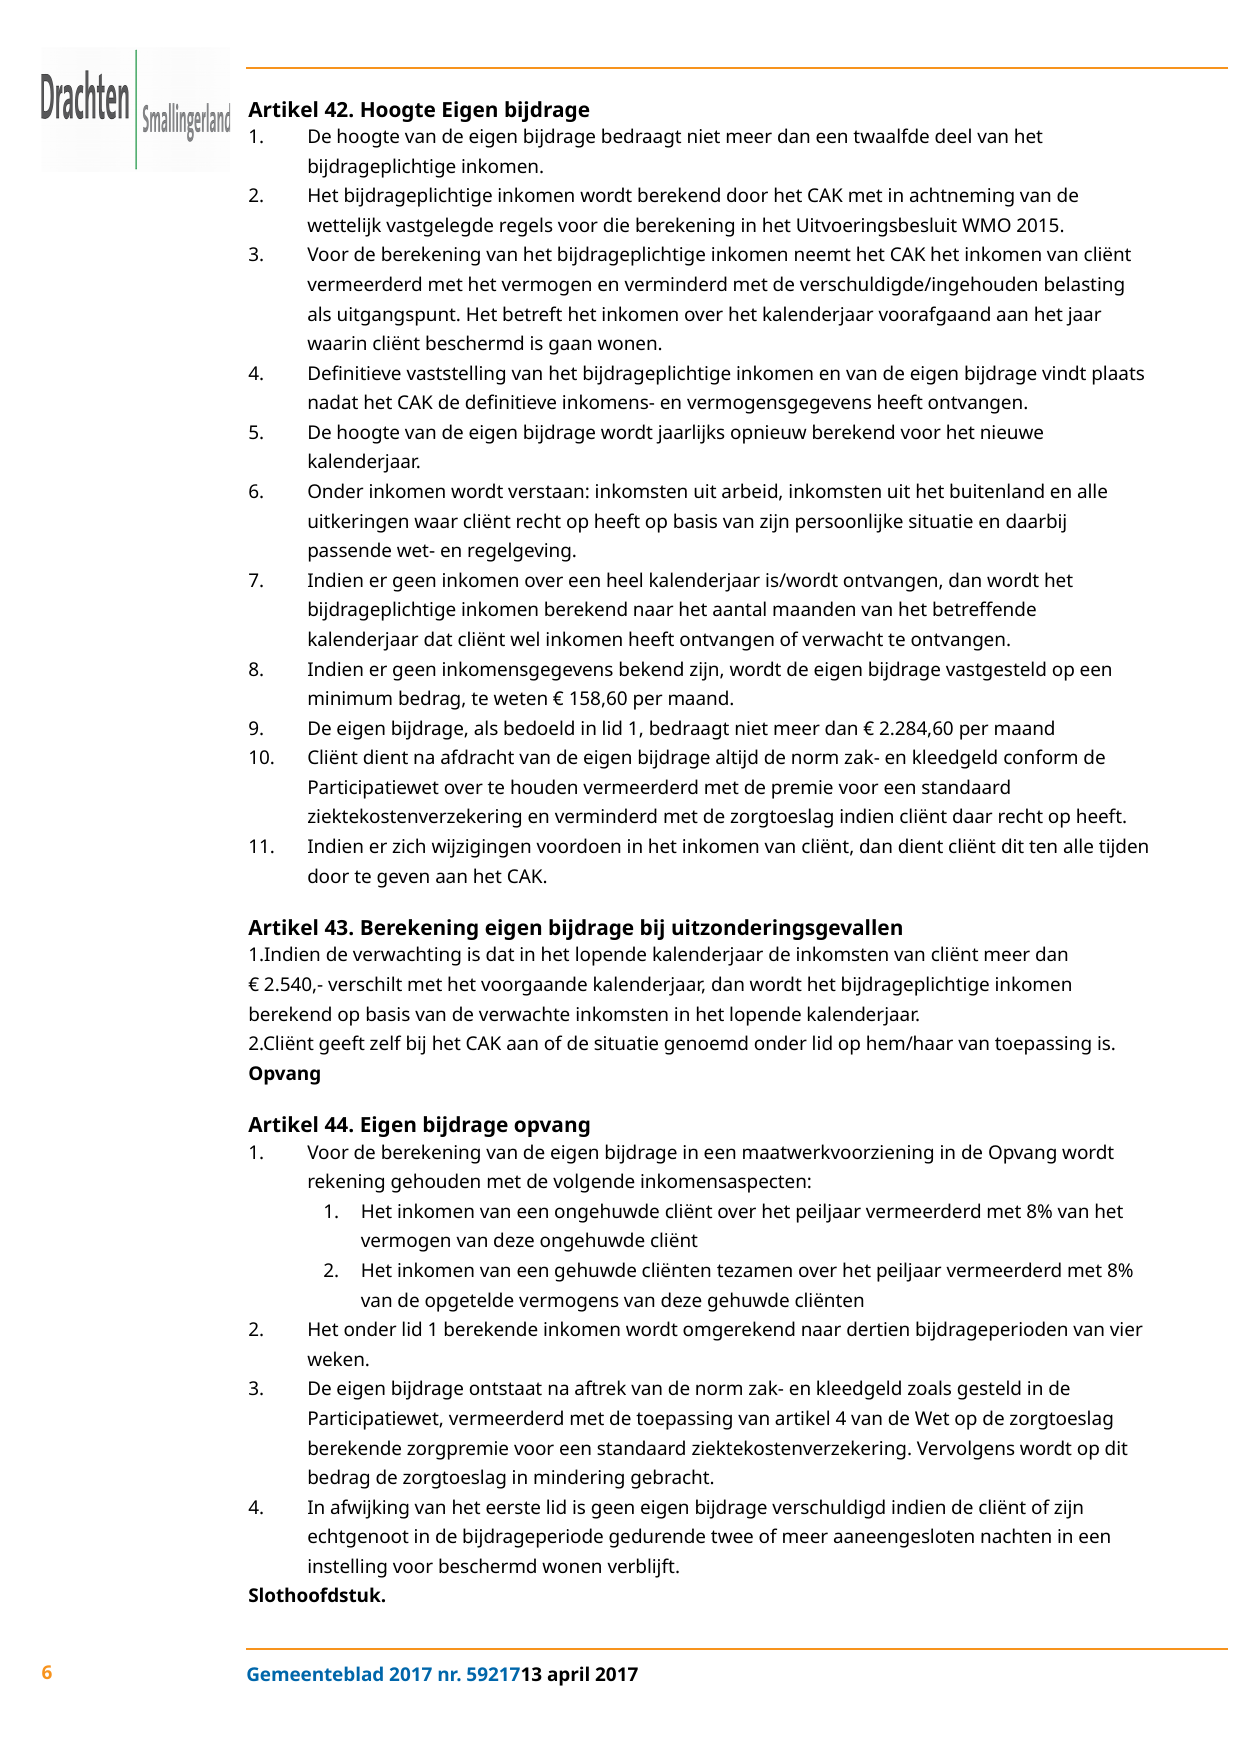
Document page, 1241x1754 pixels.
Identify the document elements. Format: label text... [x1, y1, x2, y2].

text Artikel 42. Hoogte Eigen bijdrage [248, 95, 1152, 123]
list In afwijking van het eerste lid is geen eigen bijdrage verschuldigd indien de cliënt of zijn echtgenoot in de bijdrageperiode gedurende twee of meer aaneengesloten nachten in een instelling voor beschermd wonen verblijft. [248, 1494, 1152, 1579]
list Cliënt dient na afdracht van de eigen bijdrage altijd de norm zak- en kleedgeld conform de Participatiewet over te houden vermeerderd met de premie voor een standaard ziektekostenverzekering en verminderd met de zorgtoeslag indien cliënt daar recht op heeft. [248, 744, 1152, 829]
text Slothoofdstuk. [248, 1583, 1152, 1608]
list Voor de berekening van de eigen bijdrage in een maatwerkvoorziening in de Opvang wordt rekening gehouden met de volgende inkomensaspecten: [248, 1139, 1152, 1194]
list De eigen bijdrage ontstaat na aftrek van de norm zak- en kleedgeld zoals gesteld in de Participatiewet, vermeerderd met de toepassing van artikel 4 van de Wet op de zorgtoeslag berekende zorgpremie voor een standaard ziektekostenverzekering. Vervolgens wordt op dit bedrag de zorgtoeslag in mindering gebracht. [248, 1376, 1152, 1490]
text 1.Indien de verwachting is dat in het lopende kalenderjaar de inkomsten van cliënt meer dan [248, 942, 1152, 967]
list Indien er zich wijzigingen voordoen in het inkomen van cliënt, dan dient cliënt dit ten alle tijden door te geven aan het CAK. [248, 833, 1152, 888]
list Het onder lid 1 berekende inkomen wordt omgerekend naar dertien bijdrageperioden van vier weken. [248, 1316, 1152, 1372]
list Indien er geen inkomen over een heel kalenderjaar is/wordt ontvangen, dan wordt het bijdrageplichtige inkomen berekend naar het aantal maanden van het betreffende kalenderjaar dat cliënt wel inkomen heeft ontvangen of verwacht te ontvangen. [248, 567, 1152, 652]
list De hoogte van de eigen bijdrage wordt jaarlijks opnieuw berekend voor het nieuwe kalenderjaar. [248, 419, 1152, 474]
list Het bijdrageplichtige inkomen wordt berekend door het CAK met in achtneming van de wettelijk vastgelegde regels voor die berekening in het Uitvoeringsbesluit WMO 2015. [248, 182, 1152, 238]
text Artikel 44. Eigen bijdrage opvang [248, 1110, 1152, 1139]
picture [41, 47, 231, 172]
list Het inkomen van een ongehuwde cliënt over het peiljaar vermeerderd met 8% van het vermogen van deze ongehuwde cliënt [323, 1198, 1152, 1253]
text Opvang [248, 1060, 1152, 1086]
list Definitieve vaststelling van het bijdrageplichtige inkomen en van de eigen bijdrage vindt plaats nadat het CAK de definitieve inkomens- en vermogensgegevens heeft ontvangen. [248, 360, 1152, 415]
list De hoogte van de eigen bijdrage bedraagt niet meer dan een twaalfde deel van het bijdrageplichtige inkomen. [248, 123, 1152, 178]
text 2.Cliënt geeft zelf bij het CAK aan of de situatie genoemd onder lid op hem/haar van toepassing is. [248, 1030, 1152, 1056]
list Onder inkomen wordt verstaan: inkomsten uit arbeid, inkomsten uit het buitenland en alle uitkeringen waar cliënt recht op heeft op basis van zijn persoonlijke situatie en daarbij passende wet- en regelgeving. [248, 478, 1152, 563]
text € 2.540,- verschilt met het voorgaande kalenderjaar, dan wordt het bijdrageplichtige inkomen berekend op basis van de verwachte inkomsten in het lopende kalenderjaar. [248, 971, 1152, 1027]
list Indien er geen inkomensgegevens bekend zijn, wordt de eigen bijdrage vastgesteld op een minimum bedrag, te weten € 158,60 per maand. [248, 656, 1152, 711]
list De eigen bijdrage, als bedoeld in lid 1, bedraagt niet meer dan € 2.284,60 per maand [248, 715, 1152, 741]
text Artikel 43. Berekening eigen bijdrage bij uitzonderingsgevallen [248, 913, 1152, 942]
list Voor de berekening van het bijdrageplichtige inkomen neemt het CAK het inkomen van cliënt vermeerderd met het vermogen en verminderd met de verschuldigde/ingehouden belasting als uitgangspunt. Het betreft het inkomen over het kalenderjaar voorafgaand aan het jaar waarin cliënt beschermd is gaan wonen. [248, 242, 1152, 356]
list Het inkomen van een gehuwde cliënten tezamen over het peiljaar vermeerderd met 8% van de opgetelde vermogens van deze gehuwde cliënten [323, 1257, 1152, 1312]
